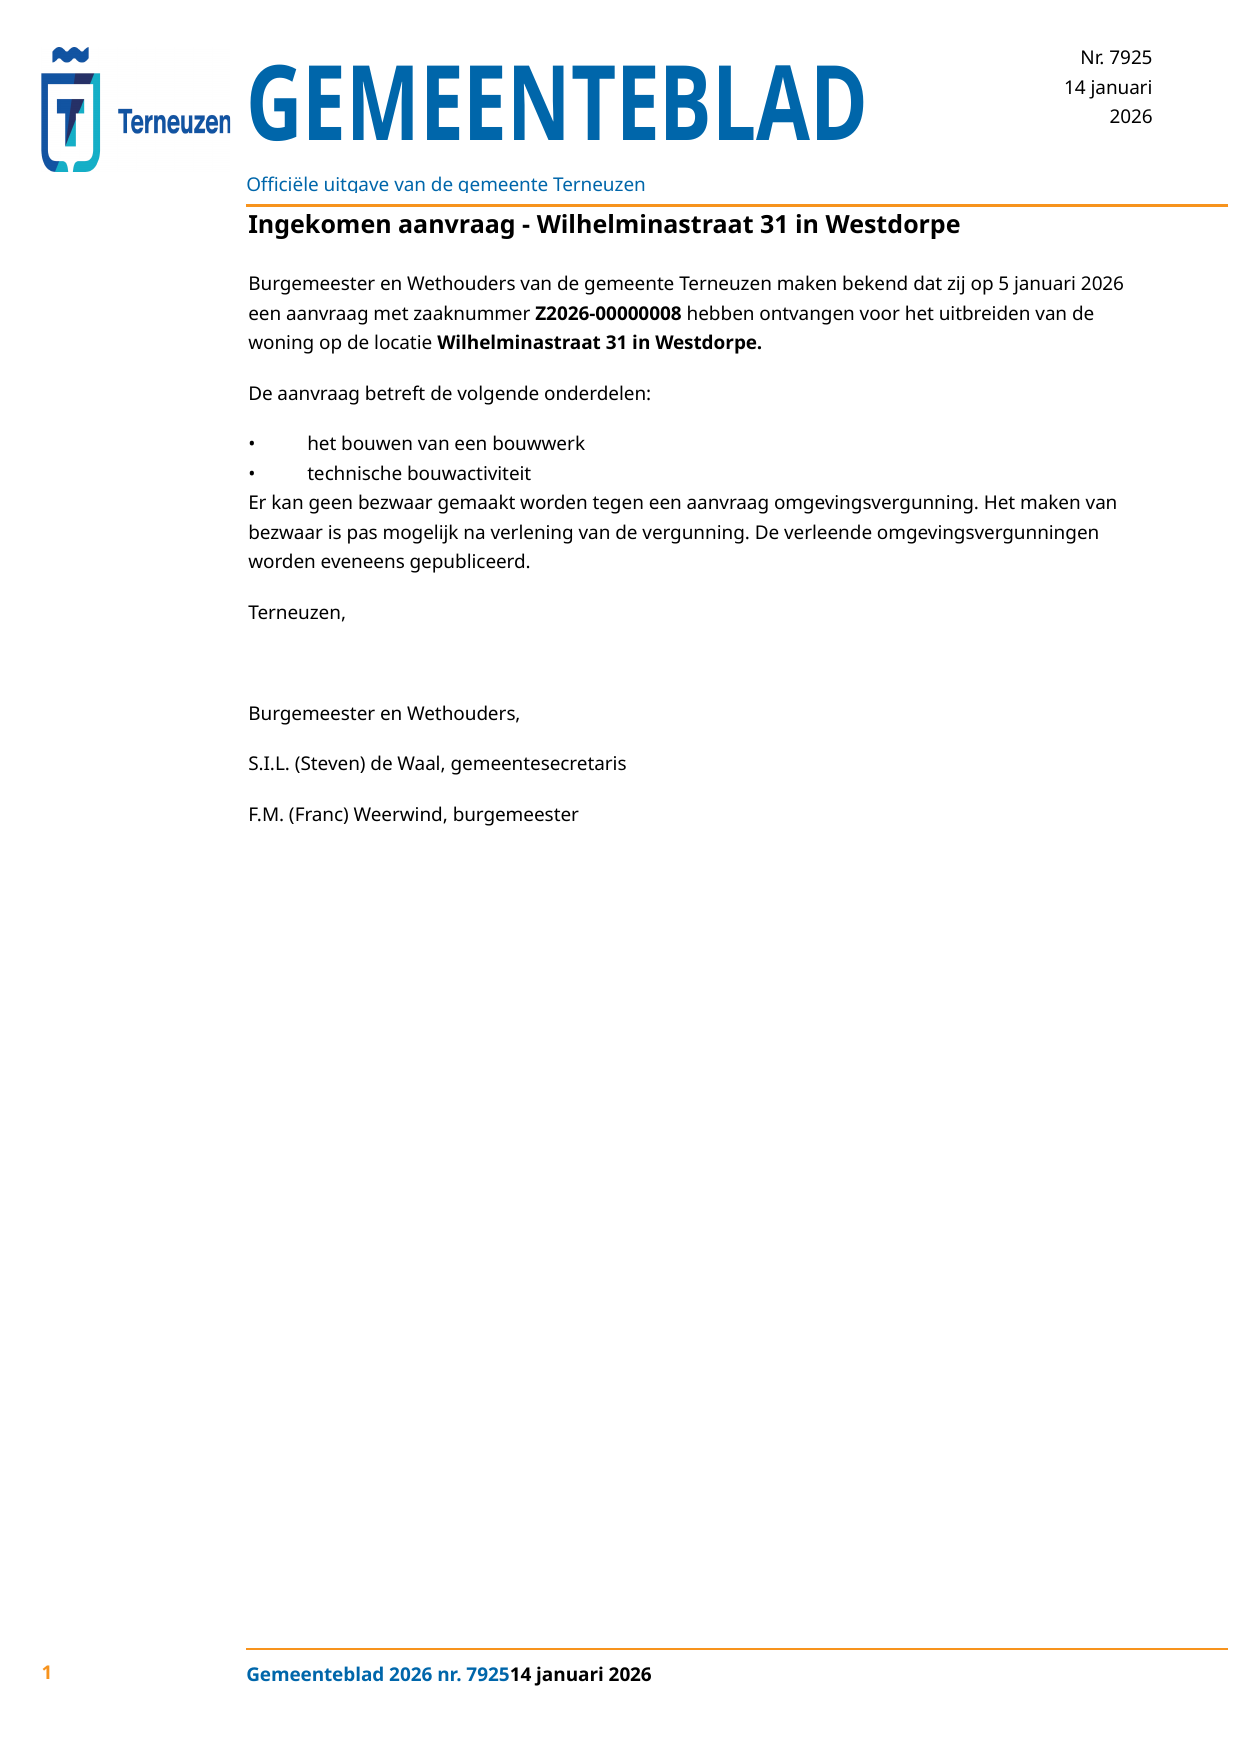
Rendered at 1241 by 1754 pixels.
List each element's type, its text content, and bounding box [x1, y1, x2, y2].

text S.I.L. (Steven) de Waal, gemeentesecretaris [248, 750, 1152, 776]
picture [41, 47, 231, 172]
list technische bouwactiviteit [248, 460, 1152, 486]
text Terneuzen, [248, 599, 1152, 625]
text Burgemeester en Wethouders van de gemeente Terneuzen maken bekend dat zij op 5 januari 2026 een aanvraag met zaaknummer Z2026-00000008 hebben ontvangen voor het uitbreiden van de woning op de locatie Wilhelminastraat 31 in Westdorpe. [248, 270, 1152, 355]
text Er kan geen bezwaar gemaakt worden tegen een aanvraag omgevingsvergunning. Het maken van bezwaar is pas mogelijk na verlening van de vergunning. De verleende omgevingsvergunningen worden eveneens gepubliceerd. [248, 489, 1152, 574]
text F.M. (Franc) Weerwind, burgemeester [248, 801, 1152, 826]
text De aanvraag betreft de volgende onderdelen: [248, 380, 1152, 406]
text Ingekomen aanvraag - Wilhelminastraat 31 in Westdorpe [248, 207, 1152, 241]
text Burgemeester en Wethouders, [248, 700, 1152, 726]
list het bouwen van een bouwwerk [248, 430, 1152, 456]
